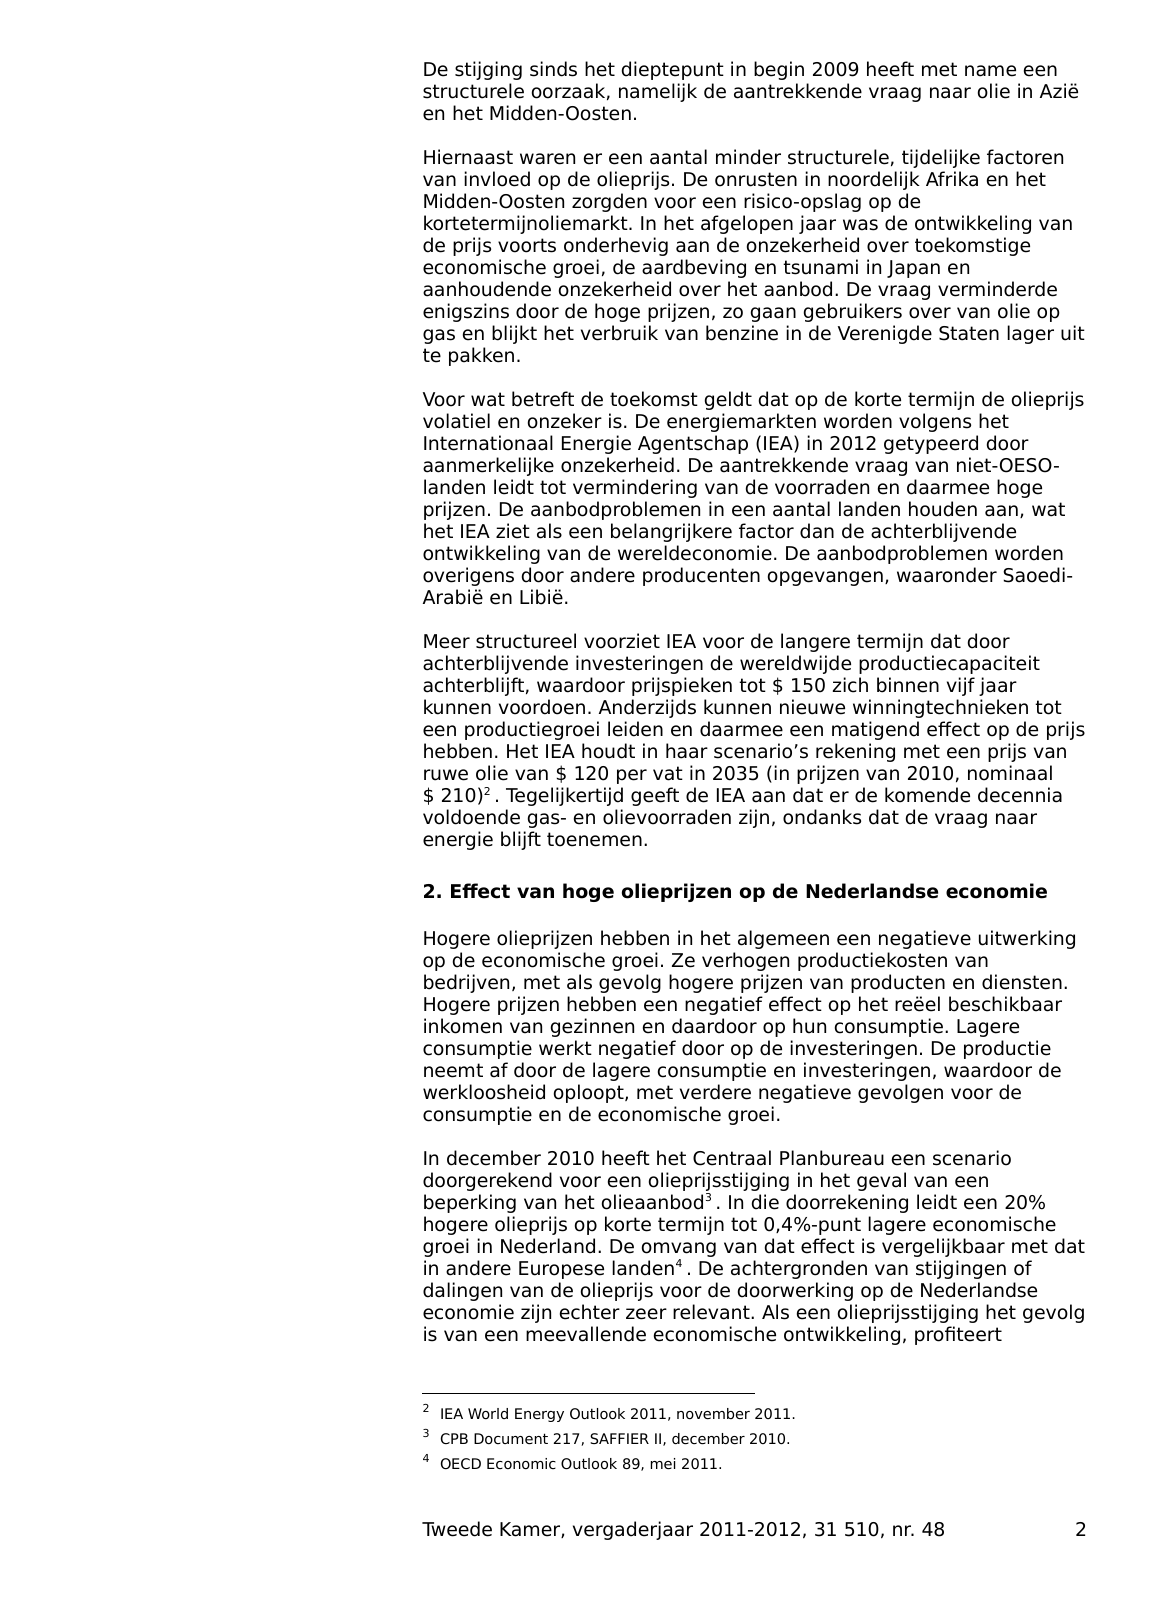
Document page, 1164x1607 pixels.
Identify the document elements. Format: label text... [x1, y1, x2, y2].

text De stijging sinds het dieptepunt in begin 2009 heeft met name een structurele oorzaak, namelijk de aantrekkende vraag naar olie in Azië en het Midden-Oosten. [422, 59, 1087, 125]
text Voor wat betreft de toekomst geldt dat op de korte termijn de olieprijs volatiel en onzeker is. De energiemarkten worden volgens het Internationaal Energie Agentschap (IEA) in 2012 getypeerd door aanmerkelijke onzekerheid. De aantrekkende vraag van niet-OESO-landen leidt tot vermindering van de voorraden en daarmee hoge prijzen. De aanbodproblemen in een aantal landen houden aan, wat het IEA ziet als een belangrijkere factor dan de achterblijvende ontwikkeling van de wereldeconomie. De aanbodproblemen worden overigens door andere producenten opgevangen, waaronder Saoedi-Arabië en Libië. [422, 389, 1087, 609]
text OECD Economic Outlook 89, mei 2011. [422, 1452, 1087, 1474]
subtitle 2. Effect van hoge olieprijzen op de Nederlandse economie [422, 881, 1087, 903]
text Hogere olieprijzen hebben in het algemeen een negatieve uitwerking op de economische groei. Ze verhogen productiekosten van bedrijven, met als gevolg hogere prijzen van producten en diensten. Hogere prijzen hebben een negatief effect op het reëel beschikbaar inkomen van gezinnen en daardoor op hun consumptie. Lagere consumptie werkt negatief door op de investeringen. De productie neemt af door de lagere consumptie en investeringen, waardoor de werkloosheid oploopt, met verdere negatieve gevolgen voor de consumptie en de economische groei. [422, 928, 1087, 1126]
text Meer structureel voorziet IEA voor de langere termijn dat door achterblijvende investeringen de wereldwijde productiecapaciteit achterblijft, waardoor prijspieken tot $ 150 zich binnen vijf jaar kunnen voordoen. Anderzijds kunnen nieuwe winningtechnieken tot een productiegroei leiden en daarmee een matigend effect op de prijs hebben. Het IEA houdt in haar scenario’s rekening met een prijs van ruwe olie van $ 120 per vat in 2035 (in prijzen van 2010, nominaal $ 210). Tegelijkertijd geeft de IEA aan dat er de komende decennia voldoende gas- en olievoorraden zijn, ondanks dat de vraag naar energie blijft toenemen. [422, 631, 1087, 851]
text CPB Document 217, SAFFIER II, december 2010. [422, 1427, 1087, 1449]
text IEA World Energy Outlook 2011, november 2011. [422, 1402, 1087, 1424]
text Hiernaast waren er een aantal minder structurele, tijdelijke factoren van invloed op de olieprijs. De onrusten in noordelijk Afrika en het Midden-Oosten zorgden voor een risico-opslag op de kortetermijnoliemarkt. In het afgelopen jaar was de ontwikkeling van de prijs voorts onderhevig aan de onzekerheid over toekomstige economische groei, de aardbeving en tsunami in Japan en aanhoudende onzekerheid over het aanbod. De vraag verminderde enigszins door de hoge prijzen, zo gaan gebruikers over van olie op gas en blijkt het verbruik van benzine in de Verenigde Staten lager uit te pakken. [422, 147, 1087, 367]
text In december 2010 heeft het Centraal Planbureau een scenario doorgerekend voor een olieprijsstijging in het geval van een beperking van het olieaanbod. In die doorrekening leidt een 20% hogere olieprijs op korte termijn tot 0,4%-punt lagere economische groei in Nederland. De omvang van dat effect is vergelijkbaar met dat in andere Europese landen. De achtergronden van stijgingen of dalingen van de olieprijs voor de doorwerking op de Nederlandse economie zijn echter zeer relevant. Als een olieprijsstijging het gevolg is van een meevallende economische ontwikkeling, profiteert [422, 1148, 1087, 1346]
